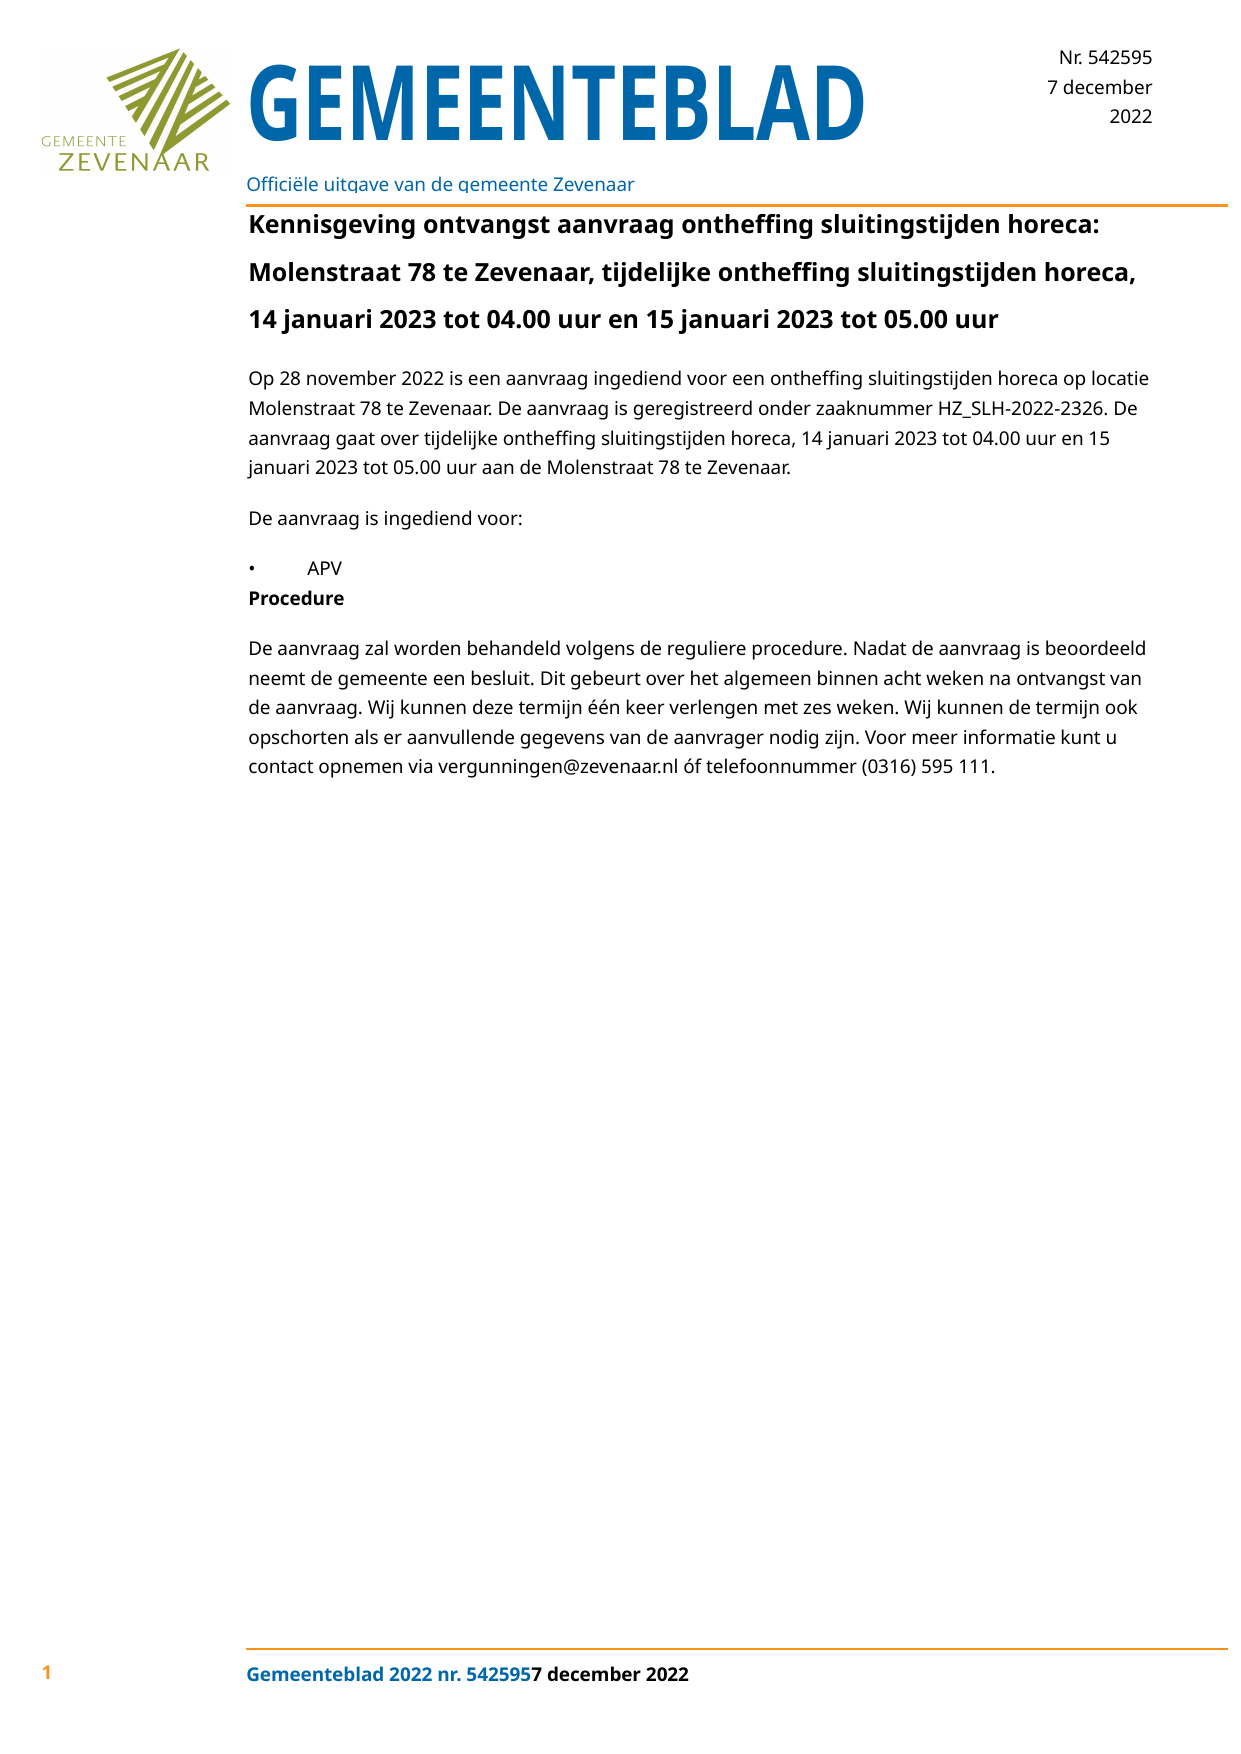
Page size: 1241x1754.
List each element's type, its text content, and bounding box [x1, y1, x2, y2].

text De aanvraag is ingediend voor: [248, 505, 1152, 530]
list APV [248, 555, 1152, 581]
text Op 28 november 2022 is een aanvraag ingediend voor een ontheffing sluitingstijden horeca op locatie Molenstraat 78 te Zevenaar. De aanvraag is geregistreerd onder zaaknummer HZ_SLH-2022-2326. De aanvraag gaat over tijdelijke ontheffing sluitingstijden horeca, 14 januari 2023 tot 04.00 uur en 15 januari 2023 tot 05.00 uur aan de Molenstraat 78 te Zevenaar. [248, 366, 1152, 480]
picture [41, 47, 231, 172]
text Procedure [248, 585, 1152, 610]
text De aanvraag zal worden behandeld volgens de reguliere procedure. Nadat de aanvraag is beoordeeld neemt de gemeente een besluit. Dit gebeurt over het algemeen binnen acht weken na ontvangst van de aanvraag. Wij kunnen deze termijn één keer verlengen met zes weken. Wij kunnen de termijn ook opschorten als er aanvullende gegevens van de aanvrager nodig zijn. Voor meer informatie kunt u contact opnemen via vergunningen@zevenaar.nl óf telefoonnummer (0316) 595 111. [248, 635, 1152, 779]
text Kennisgeving ontvangst aanvraag ontheffing sluitingstijden horeca: Molenstraat 78 te Zevenaar, tijdelijke ontheffing sluitingstijden horeca, 14 januari 2023 tot 04.00 uur en 15 januari 2023 tot 05.00 uur [248, 207, 1152, 336]
